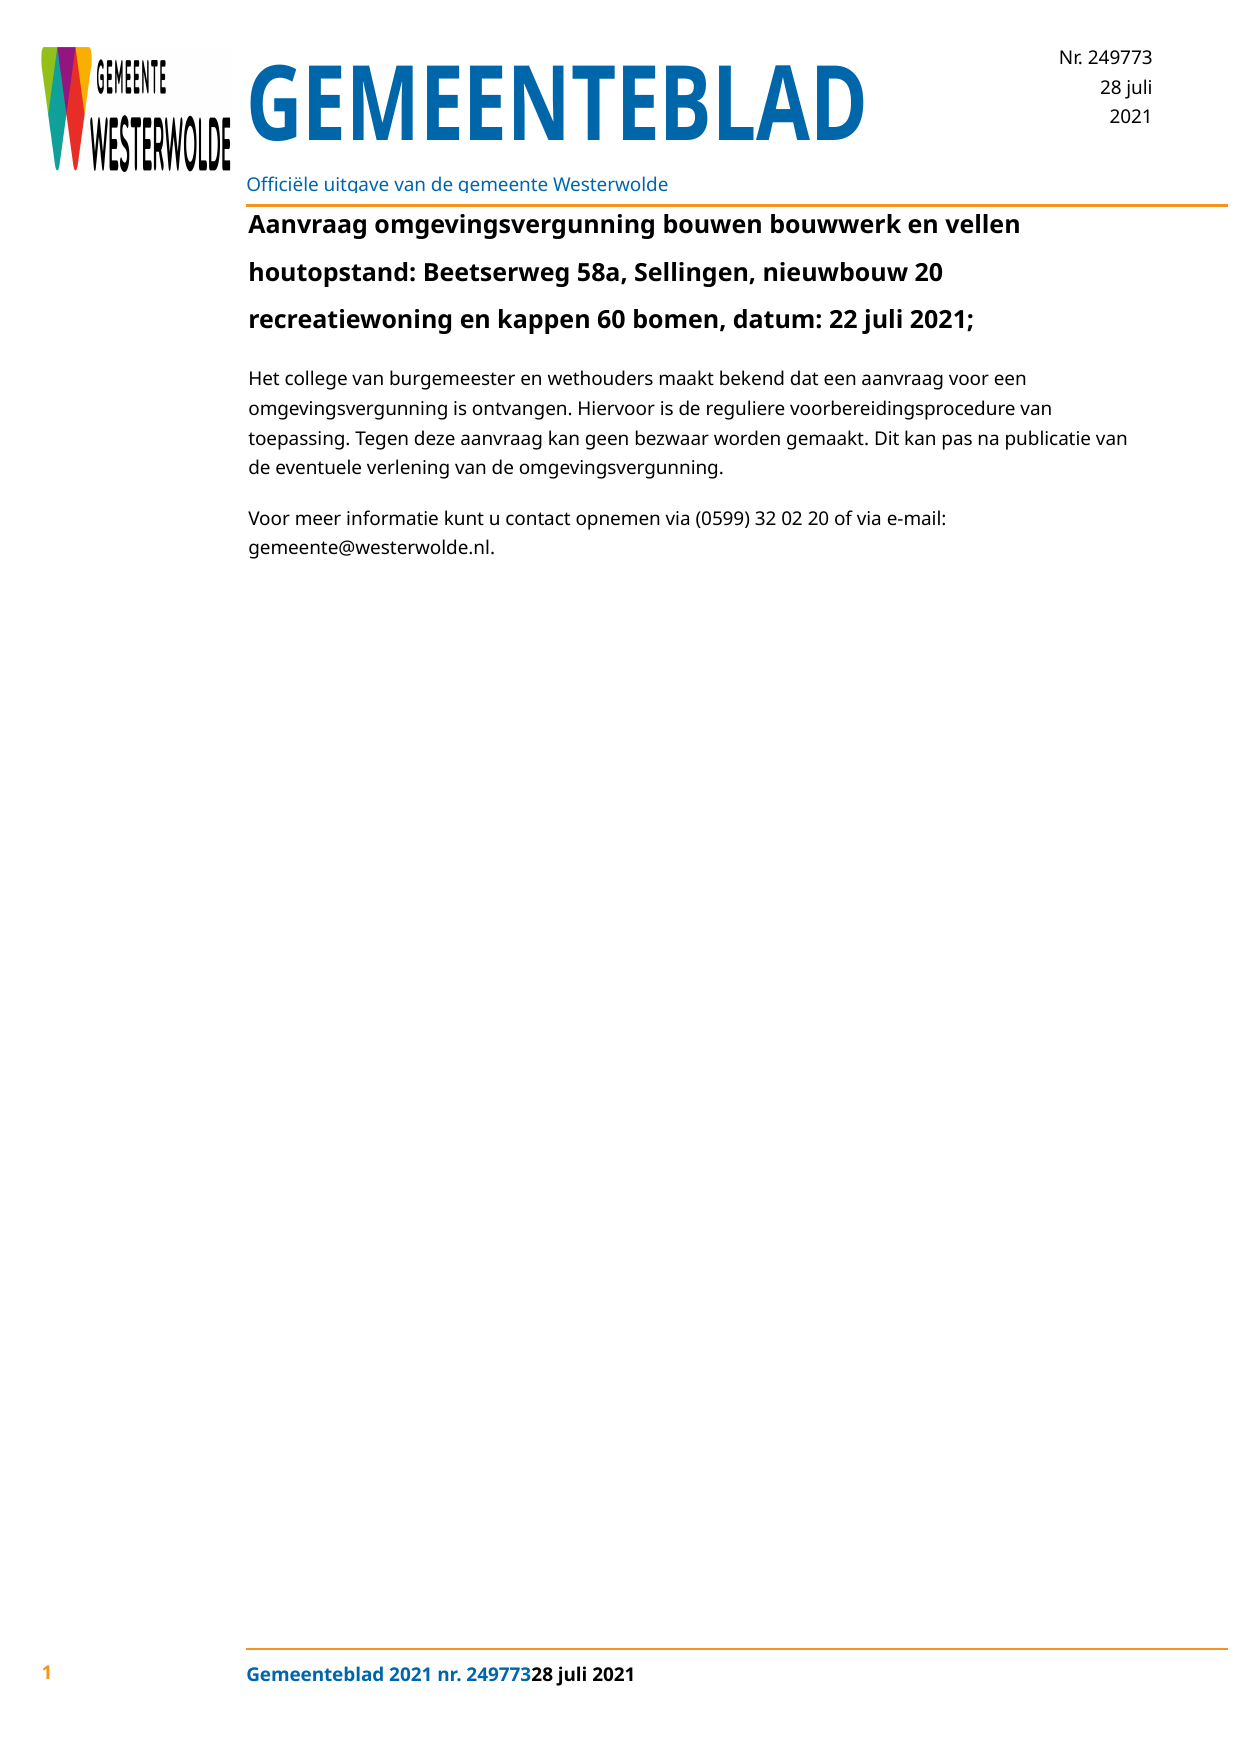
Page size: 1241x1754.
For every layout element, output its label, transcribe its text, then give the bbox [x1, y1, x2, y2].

text Het college van burgemeester en wethouders maakt bekend dat een aanvraag voor een omgevingsvergunning is ontvangen. Hiervoor is de reguliere voorbereidingsprocedure van toepassing. Tegen deze aanvraag kan geen bezwaar worden gemaakt. Dit kan pas na publicatie van de eventuele verlening van de omgevingsvergunning. [248, 366, 1152, 480]
text Aanvraag omgevingsvergunning bouwen bouwwerk en vellen houtopstand: Beetserweg 58a, Sellingen, nieuwbouw 20 recreatiewoning en kappen 60 bomen, datum: 22 juli 2021; [248, 207, 1152, 336]
picture [41, 47, 231, 172]
text Voor meer informatie kunt u contact opnemen via (0599) 32 02 20 of via e-mail: gemeente@westerwolde.nl. [248, 505, 1152, 560]
